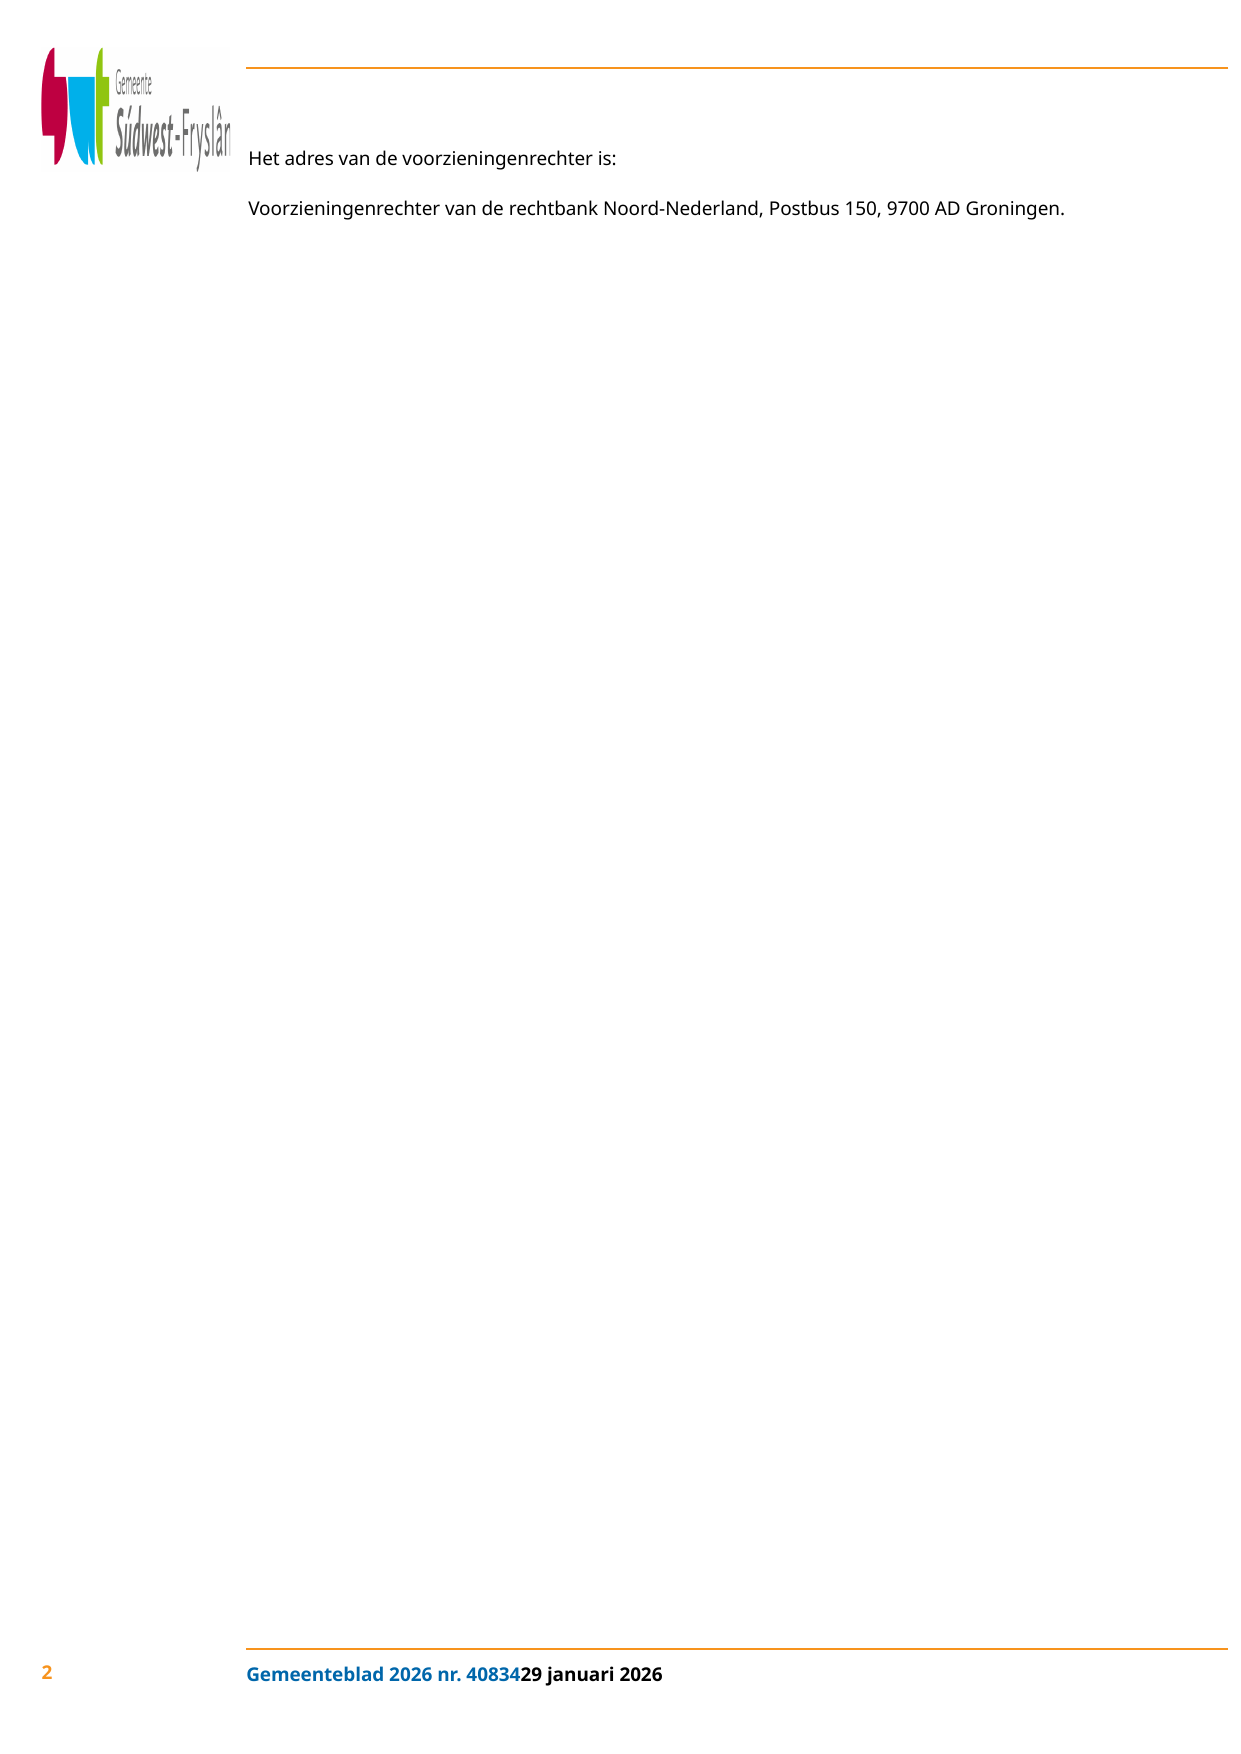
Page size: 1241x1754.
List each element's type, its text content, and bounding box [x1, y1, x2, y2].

picture [41, 47, 231, 172]
text Voorzieningenrechter van de rechtbank Noord-Nederland, Postbus 150, 9700 AD Groningen. [248, 196, 1152, 221]
text Het adres van de voorzieningenrechter is: [248, 145, 1152, 171]
